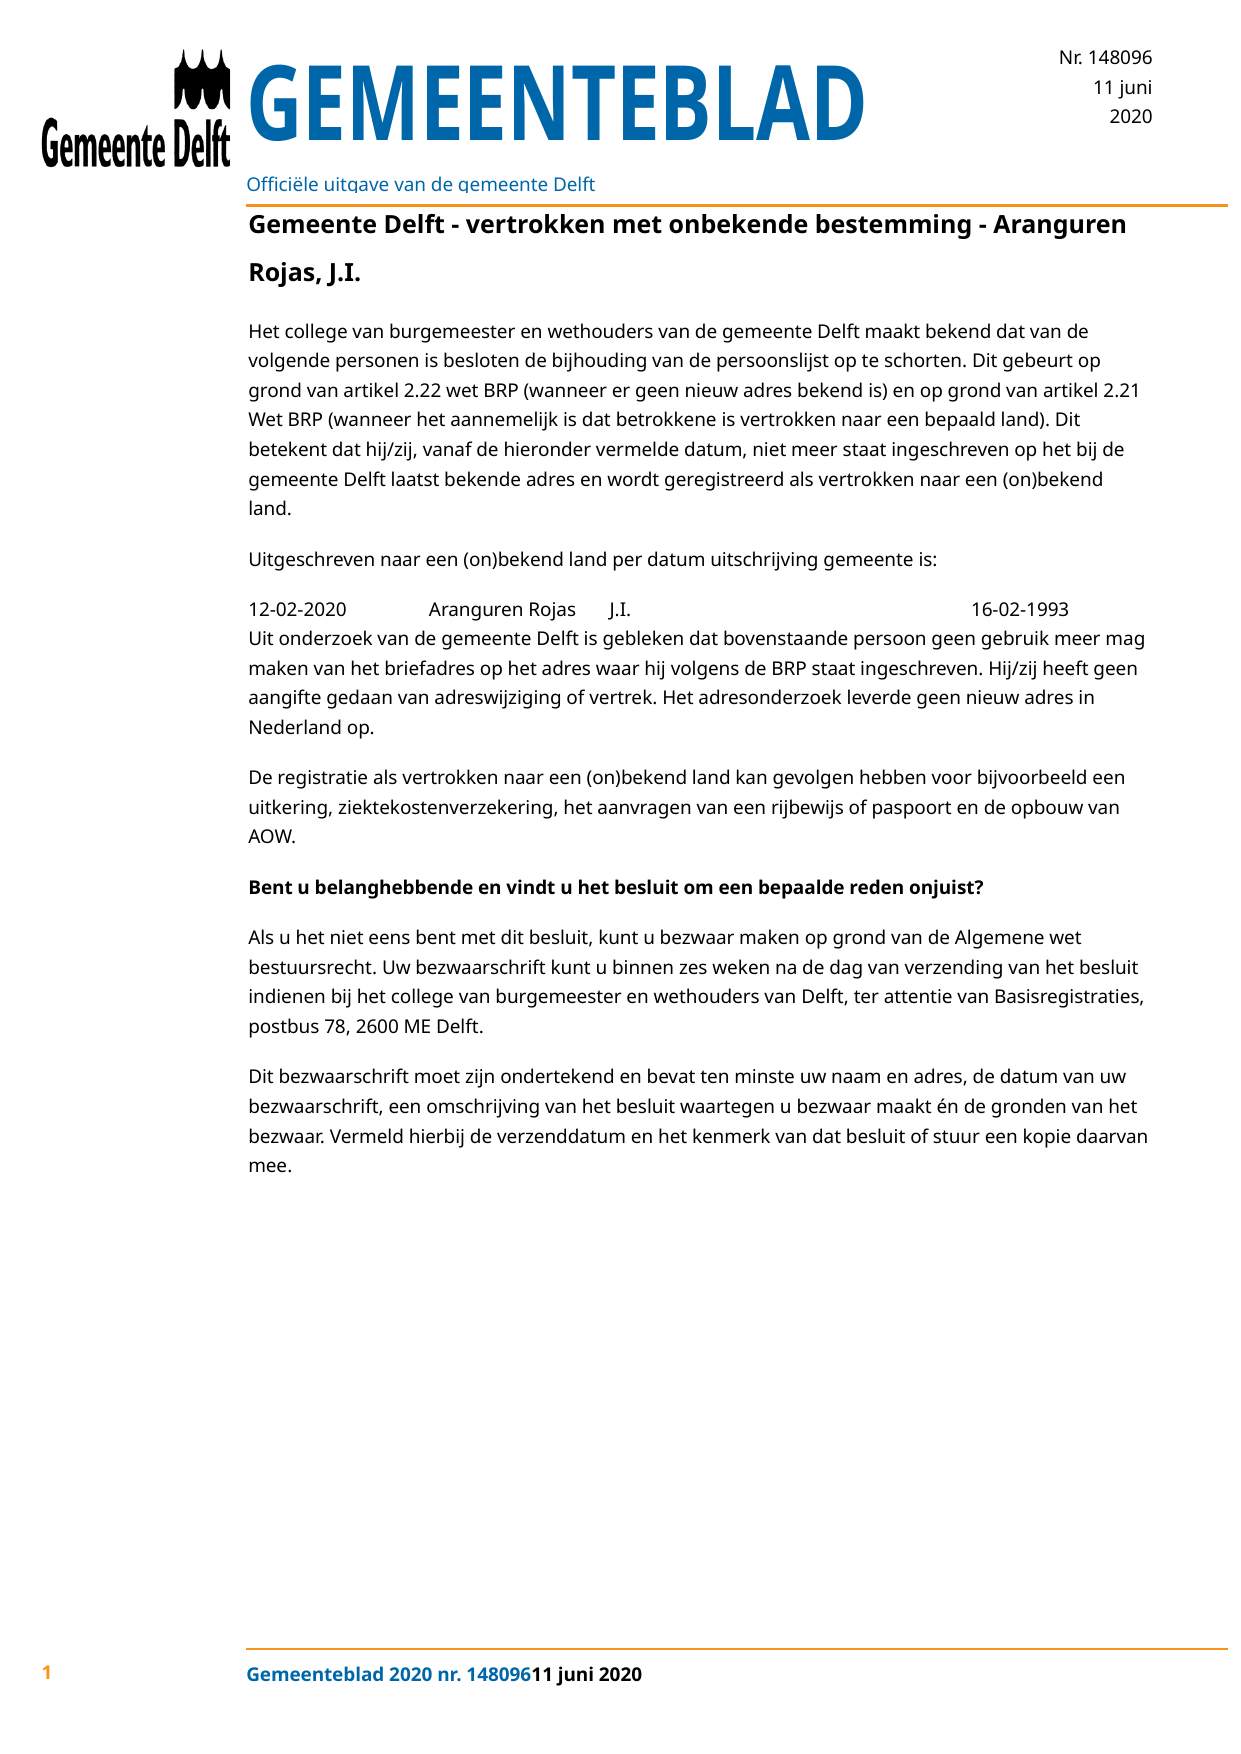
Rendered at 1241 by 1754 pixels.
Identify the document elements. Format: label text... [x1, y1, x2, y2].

table_header [790, 596, 971, 622]
table_header 16-02-1993 [971, 596, 1152, 622]
picture [41, 47, 231, 172]
table_header 12-02-2020 [248, 596, 429, 622]
text Als u het niet eens bent met dit besluit, kunt u bezwaar maken op grond van de Algemene wet bestuursrecht. Uw bezwaarschrift kunt u binnen zes weken na de dag van verzending van het besluit indienen bij het college van burgemeester en wethouders van Delft, ter attentie van Basisregistraties, postbus 78, 2600 ME Delft. [248, 924, 1152, 1039]
text Uitgeschreven naar een (on)bekend land per datum uitschrijving gemeente is: [248, 546, 1152, 572]
text Uit onderzoek van de gemeente Delft is gebleken dat bovenstaande persoon geen gebruik meer mag maken van het briefadres op het adres waar hij volgens de BRP staat ingeschreven. Hij/zij heeft geen aangifte gedaan van adreswijziging of vertrek. Het adresonderzoek leverde geen nieuw adres in Nederland op. [248, 625, 1152, 740]
table_header Aranguren Rojas [429, 596, 609, 622]
text Dit bezwaarschrift moet zijn ondertekend en bevat ten minste uw naam en adres, de datum van uw bezwaarschrift, een omschrijving van het besluit waartegen u bezwaar maakt én de gronden van het bezwaar. Vermeld hierbij de verzenddatum en het kenmerk van dat besluit of stuur een kopie daarvan mee. [248, 1064, 1152, 1178]
text Gemeente Delft - vertrokken met onbekende bestemming - Aranguren Rojas, J.I. [248, 207, 1152, 288]
text Het college van burgemeester en wethouders van de gemeente Delft maakt bekend dat van de volgende personen is besloten de bijhouding van de persoonslijst op te schorten. Dit gebeurt op grond van artikel 2.22 wet BRP (wanneer er geen nieuw adres bekend is) en op grond van artikel 2.21 Wet BRP (wanneer het aannemelijk is dat betrokkene is vertrokken naar een bepaald land). Dit betekent dat hij/zij, vanaf de hieronder vermelde datum, niet meer staat ingeschreven op het bij de gemeente Delft laatst bekende adres en wordt geregistreerd als vertrokken naar een (on)bekend land. [248, 318, 1152, 521]
text Bent u belanghebbende en vindt u het besluit om een bepaalde reden onjuist? [248, 874, 1152, 900]
table_header J.I. [609, 596, 790, 622]
text De registratie als vertrokken naar een (on)bekend land kan gevolgen hebben voor bijvoorbeeld een uitkering, ziektekostenverzekering, het aanvragen van een rijbewijs of paspoort en de opbouw van AOW. [248, 764, 1152, 849]
